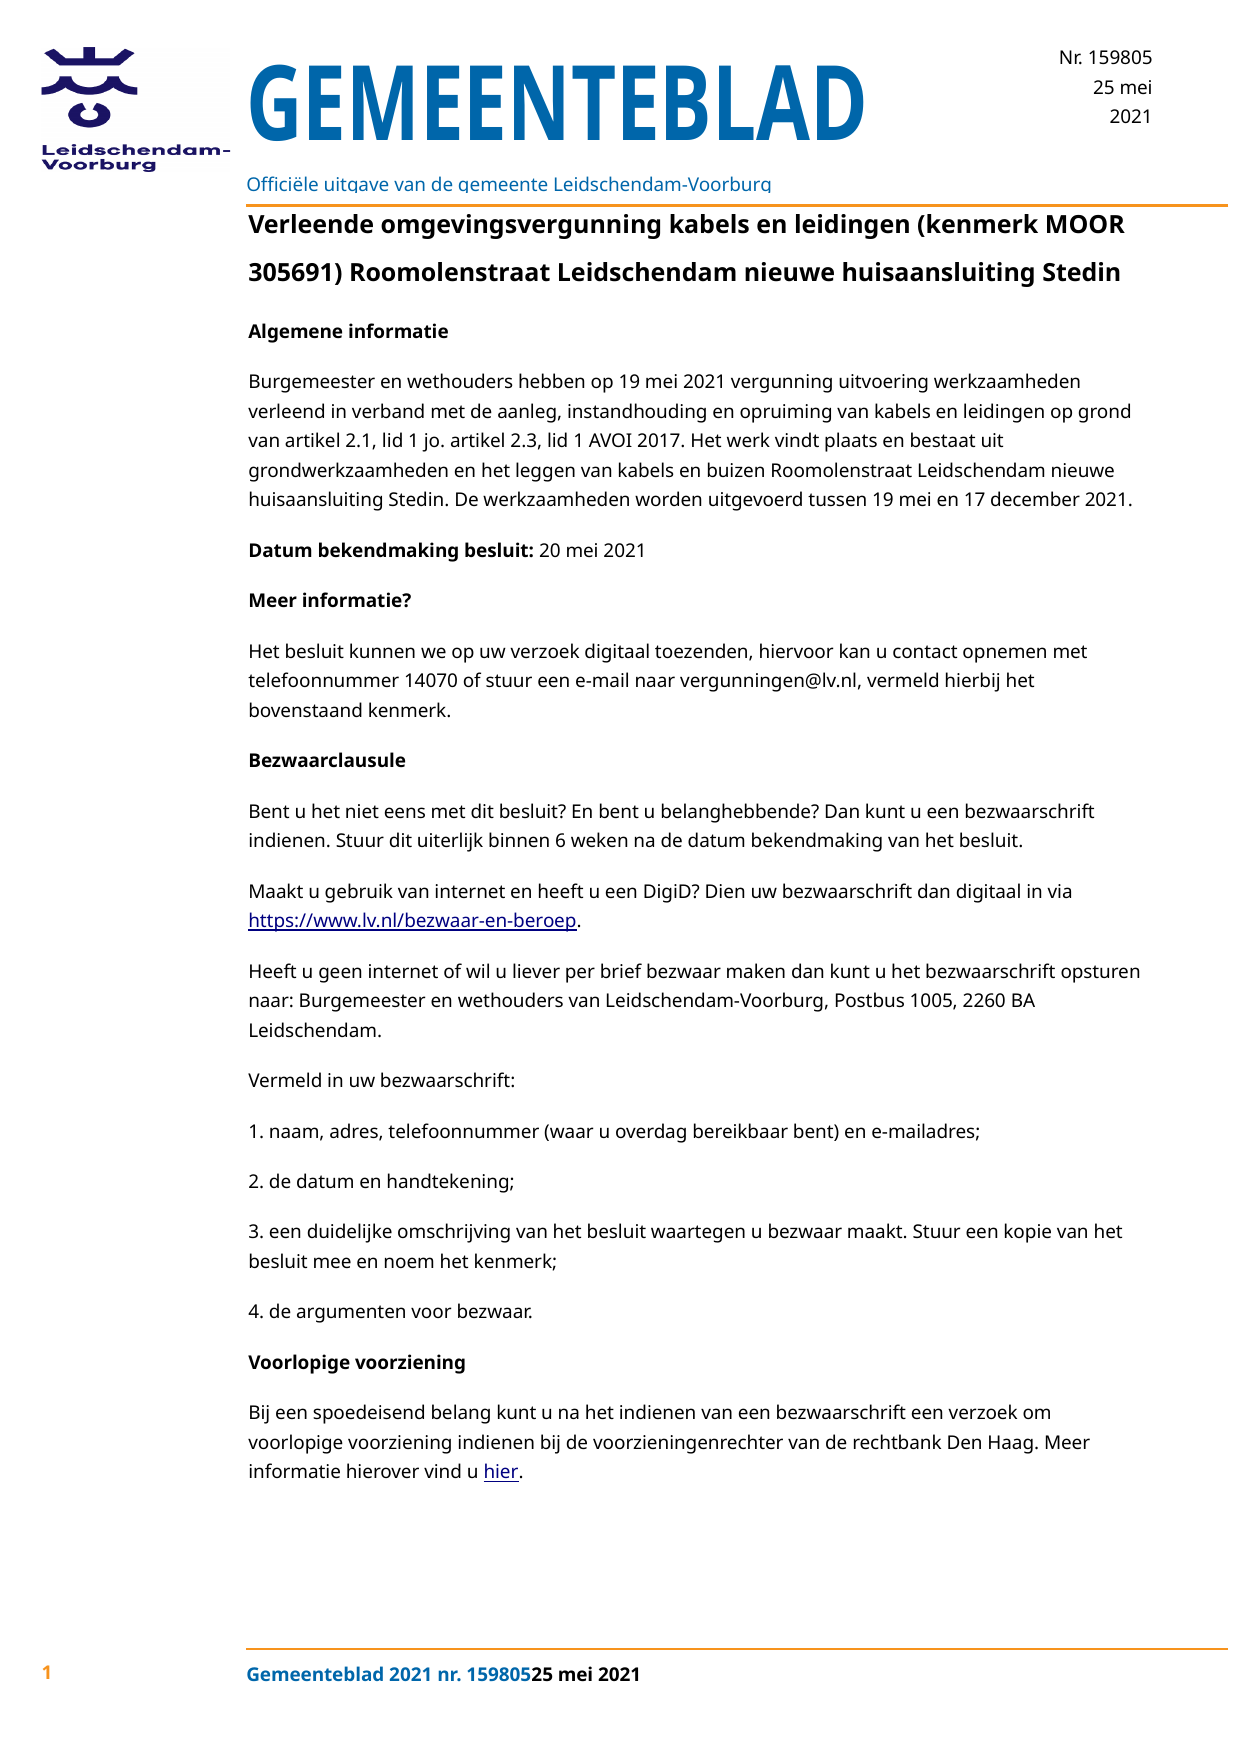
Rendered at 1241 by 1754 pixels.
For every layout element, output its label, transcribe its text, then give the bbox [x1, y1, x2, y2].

text Bent u het niet eens met dit besluit? En bent u belanghebbende? Dan kunt u een bezwaarschrift indienen. Stuur dit uiterlijk binnen 6 weken na de datum bekendmaking van het besluit. [248, 798, 1152, 853]
text Bezwaarclausule [248, 747, 1152, 773]
text Bij een spoedeisend belang kunt u na het indienen van een bezwaarschrift een verzoek om voorlopige voorziening indienen bij de voorzieningenrechter van de rechtbank Den Haag. Meer informatie hierover vind u hier. [248, 1399, 1152, 1484]
text 2. de datum en handtekening; [248, 1168, 1152, 1194]
text Burgemeester en wethouders hebben op 19 mei 2021 vergunning uitvoering werkzaamheden verleend in verband met de aanleg, instandhouding en opruiming van kabels en leidingen op grond van artikel 2.1, lid 1 jo. artikel 2.3, lid 1 AVOI 2017. Het werk vindt plaats en bestaat uit grondwerkzaamheden en het leggen van kabels en buizen Roomolenstraat Leidschendam nieuwe huisaansluiting Stedin. De werkzaamheden worden uitgevoerd tussen 19 mei en 17 december 2021. [248, 368, 1152, 512]
text Het besluit kunnen we op uw verzoek digitaal toezenden, hiervoor kan u contact opnemen met telefoonnummer 14070 of stuur een e-mail naar vergunningen@lv.nl, vermeld hierbij het bovenstaand kenmerk. [248, 638, 1152, 723]
text Vermeld in uw bezwaarschrift: [248, 1067, 1152, 1093]
text Voorlopige voorziening [248, 1349, 1152, 1375]
text 4. de argumenten voor bezwaar. [248, 1299, 1152, 1324]
text Meer informatie? [248, 587, 1152, 613]
text Verleende omgevingsvergunning kabels en leidingen (kenmerk MOOR 305691) Roomolenstraat Leidschendam nieuwe huisaansluiting Stedin [248, 207, 1152, 288]
text Algemene informatie [248, 318, 1152, 344]
text 3. een duidelijke omschrijving van het besluit waartegen u bezwaar maakt. Stuur een kopie van het besluit mee en noem het kenmerk; [248, 1219, 1152, 1274]
text 1. naam, adres, telefoonnummer (waar u overdag bereikbaar bent) en e-mailadres; [248, 1118, 1152, 1144]
text Maakt u gebruik van internet en heeft u een DigiD? Dien uw bezwaarschrift dan digitaal in via https://www.lv.nl/bezwaar-en-beroep. [248, 878, 1152, 933]
text Heeft u geen internet of wil u liever per brief bezwaar maken dan kunt u het bezwaarschrift opsturen naar: Burgemeester en wethouders van Leidschendam-Voorburg, Postbus 1005, 2260 BA Leidschendam. [248, 958, 1152, 1043]
text Datum bekendmaking besluit: 20 mei 2021 [248, 537, 1152, 563]
picture [41, 47, 231, 172]
